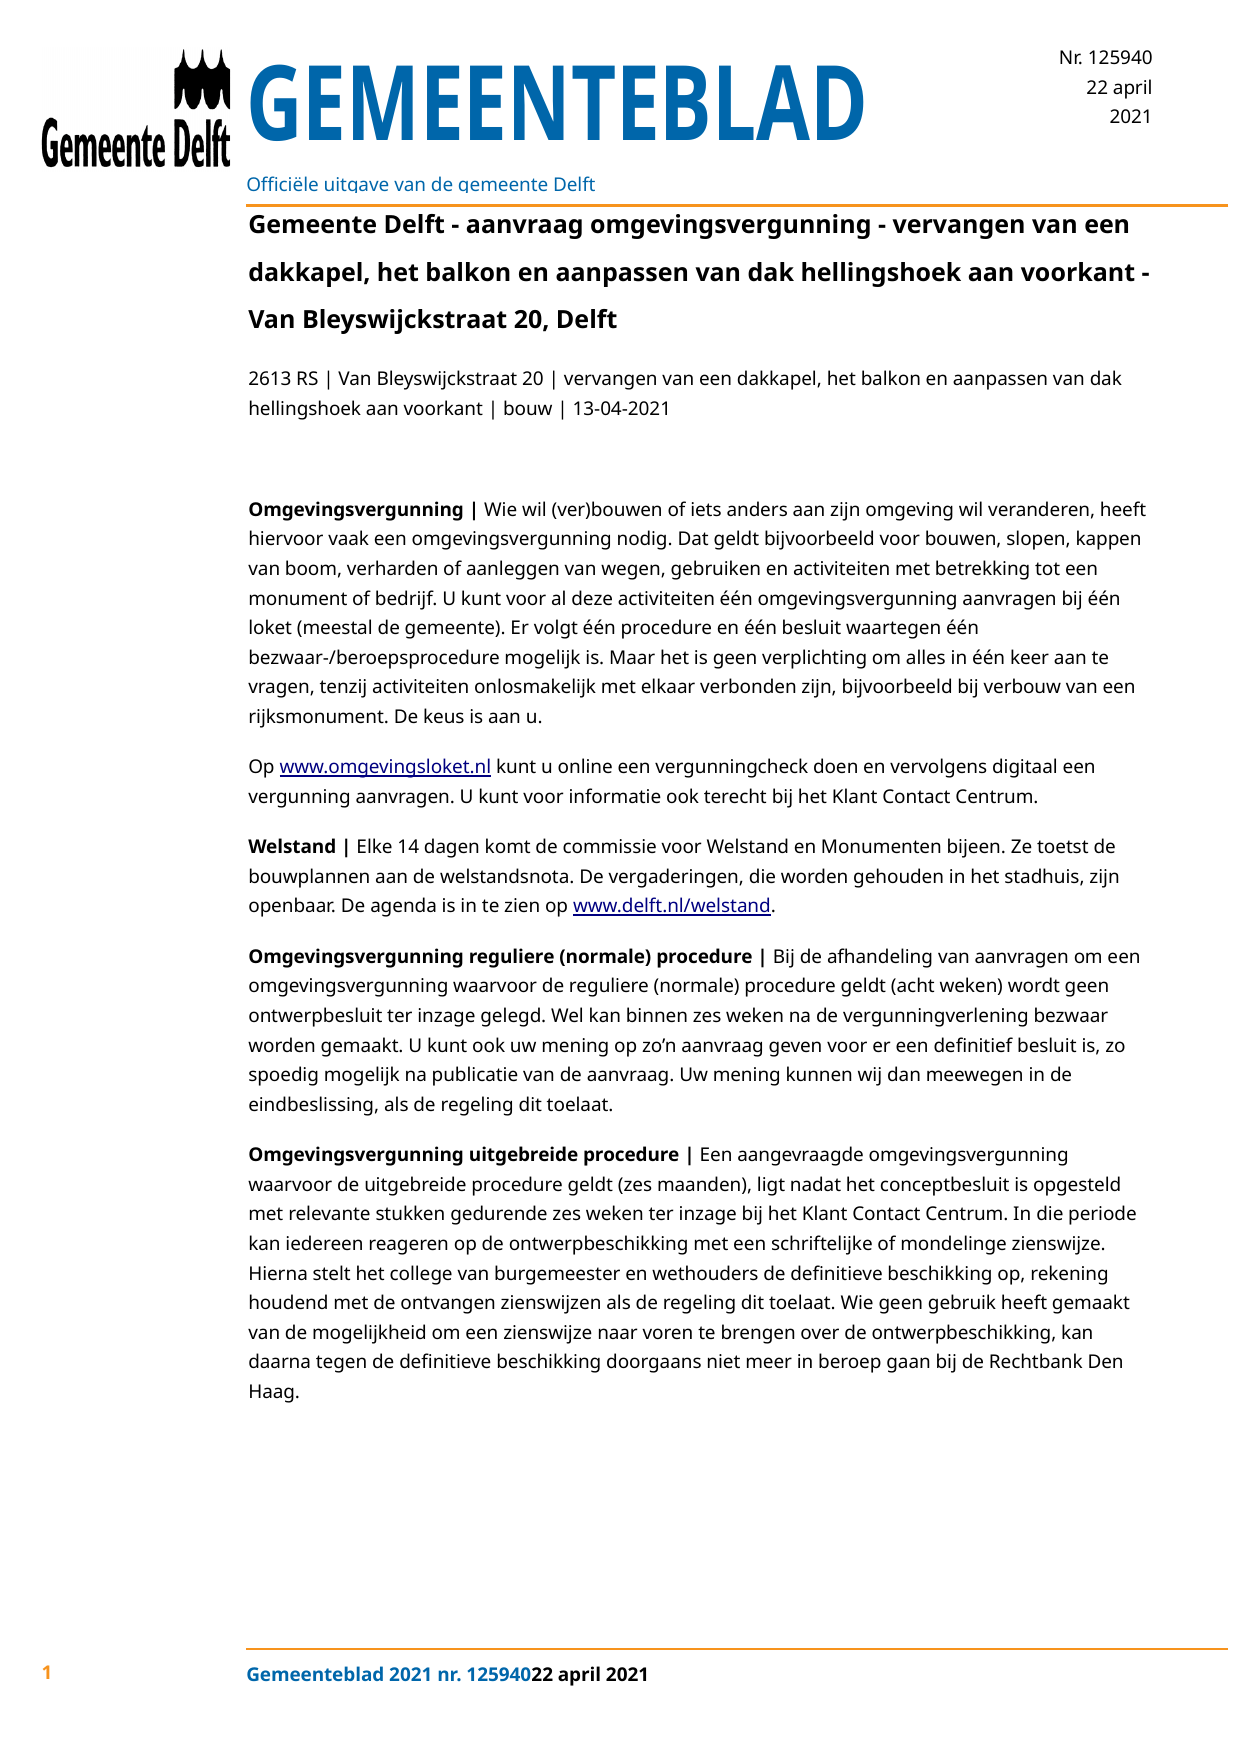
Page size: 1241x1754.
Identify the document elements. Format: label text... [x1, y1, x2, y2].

text Omgevingsvergunning uitgebreide procedure | Een aangevraagde omgevingsvergunning waarvoor de uitgebreide procedure geldt (zes maanden), ligt nadat het conceptbesluit is opgesteld met relevante stukken gedurende zes weken ter inzage bij het Klant Contact Centrum. In die periode kan iedereen reageren op de ontwerpbeschikking met een schriftelijke of mondelinge zienswijze. Hierna stelt het college van burgemeester en wethouders de definitieve beschikking op, rekening houdend met de ontvangen zienswijzen als de regeling dit toelaat. Wie geen gebruik heeft gemaakt van de mogelijkheid om een zienswijze naar voren te brengen over de ontwerpbeschikking, kan daarna tegen de definitieve beschikking doorgaans niet meer in beroep gaan bij de Rechtbank Den Haag. [248, 1141, 1152, 1404]
text Welstand | Elke 14 dagen komt de commissie voor Welstand en Monumenten bijeen. Ze toetst de bouwplannen aan de welstandsnota. De vergaderingen, die worden gehouden in het stadhuis, zijn openbaar. De agenda is in te zien op www.delft.nl/welstand. [248, 833, 1152, 918]
text Gemeente Delft - aanvraag omgevingsvergunning - vervangen van een dakkapel, het balkon en aanpassen van dak hellingshoek aan voorkant - Van Bleyswijckstraat 20, Delft [248, 207, 1152, 336]
text Omgevingsvergunning | Wie wil (ver)bouwen of iets anders aan zijn omgeving wil veranderen, heeft hiervoor vaak een omgevingsvergunning nodig. Dat geldt bijvoorbeeld voor bouwen, slopen, kappen van boom, verharden of aanleggen van wegen, gebruiken en activiteiten met betrekking tot een monument of bedrijf. U kunt voor al deze activiteiten één omgevingsvergunning aanvragen bij één loket (meestal de gemeente). Er volgt één procedure en één besluit waartegen één bezwaar-/beroepsprocedure mogelijk is. Maar het is geen verplichting om alles in één keer aan te vragen, tenzij activiteiten onlosmakelijk met elkaar verbonden zijn, bijvoorbeeld bij verbouw van een rijksmonument. De keus is aan u. [248, 496, 1152, 729]
text 2613 RS | Van Bleyswijckstraat 20 | vervangen van een dakkapel, het balkon en aanpassen van dak hellingshoek aan voorkant | bouw | 13-04-2021 [248, 366, 1152, 421]
text Omgevingsvergunning reguliere (normale) procedure | Bij de afhandeling van aanvragen om een omgevingsvergunning waarvoor de reguliere (normale) procedure geldt (acht weken) wordt geen ontwerpbesluit ter inzage gelegd. Wel kan binnen zes weken na de vergunningverlening bezwaar worden gemaakt. U kunt ook uw mening op zo’n aanvraag geven voor er een definitief besluit is, zo spoedig mogelijk na publicatie van de aanvraag. Uw mening kunnen wij dan meewegen in de eindbeslissing, als de regeling dit toelaat. [248, 943, 1152, 1117]
text Op www.omgevingsloket.nl kunt u online een vergunningcheck doen en vervolgens digitaal een vergunning aanvragen. U kunt voor informatie ook terecht bij het Klant Contact Centrum. [248, 753, 1152, 809]
picture [41, 47, 231, 172]
